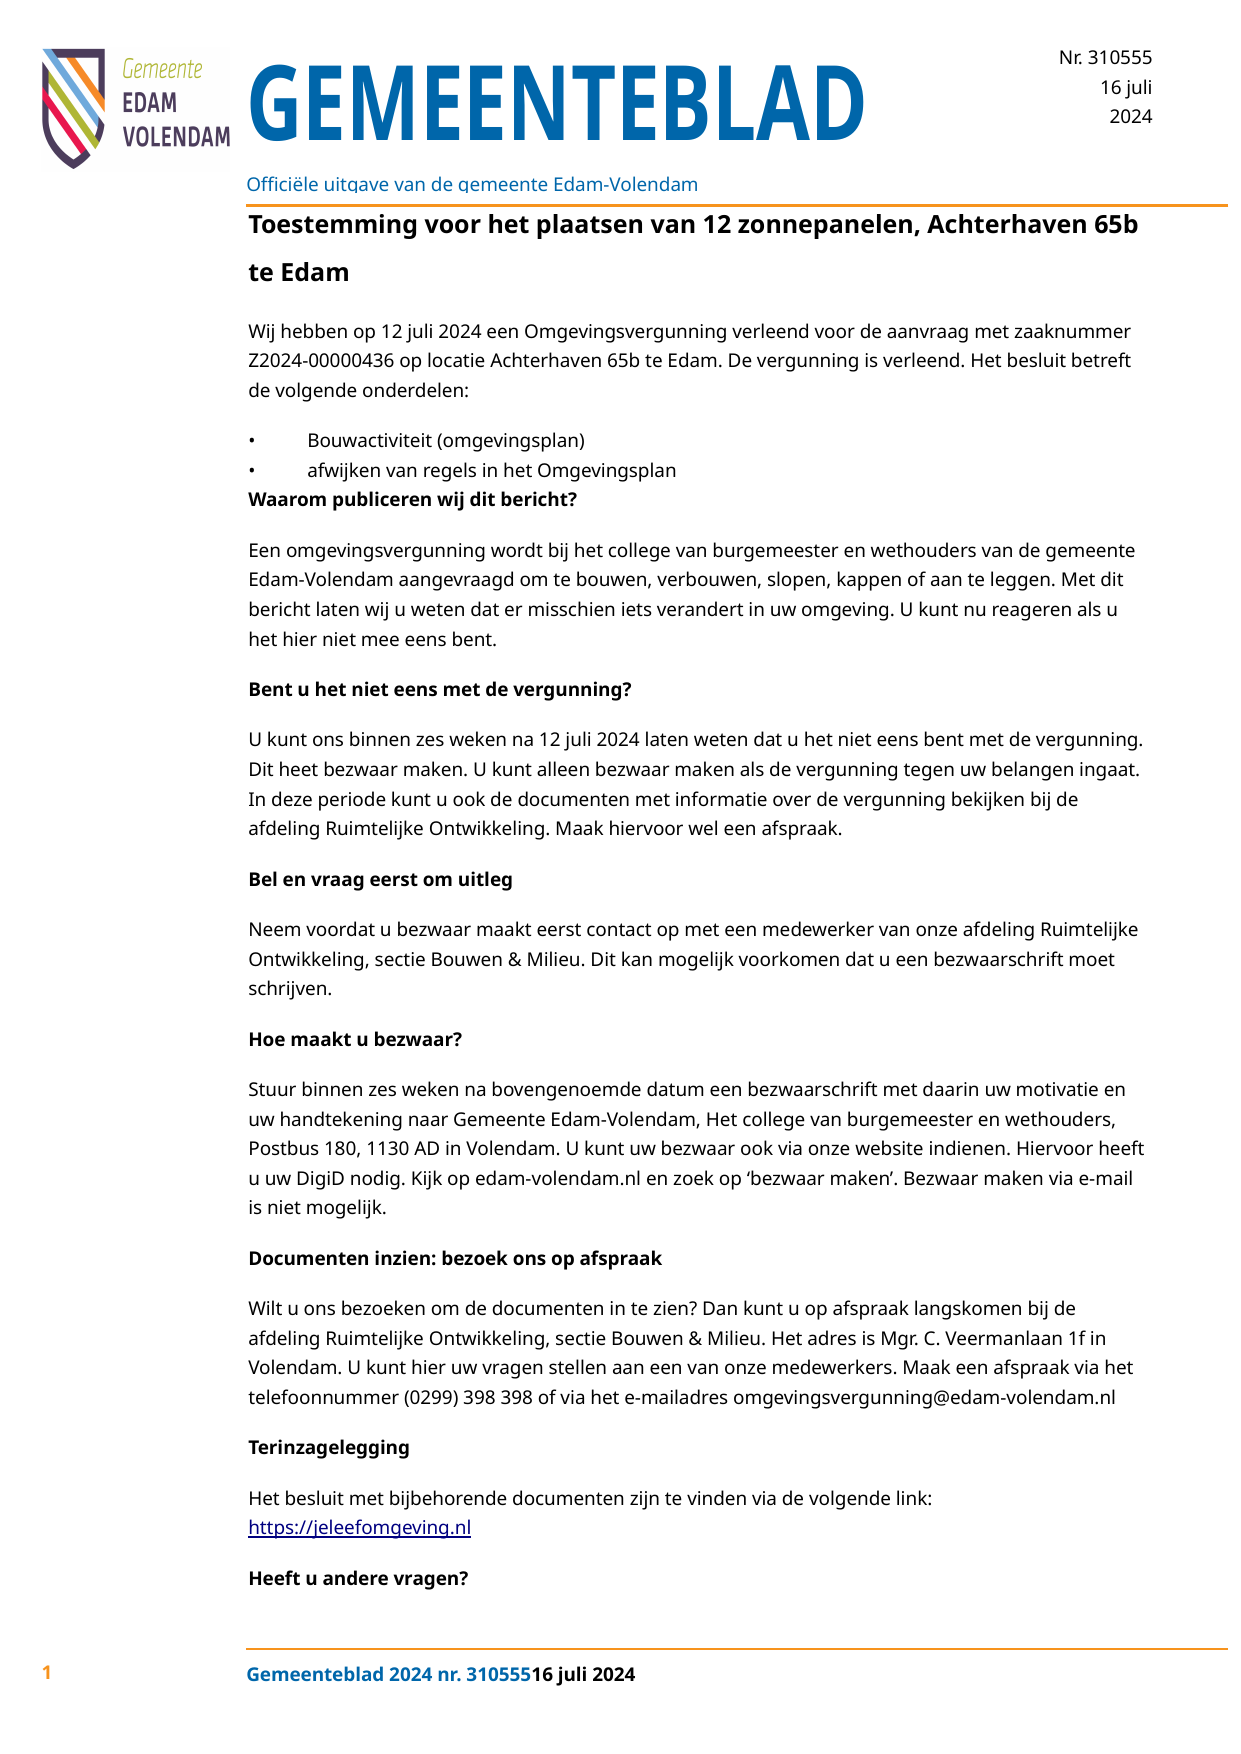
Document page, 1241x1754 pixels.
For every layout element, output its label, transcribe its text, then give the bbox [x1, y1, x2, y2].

text Wij hebben op 12 juli 2024 een Omgevingsvergunning verleend voor de aanvraag met zaaknummer Z2024-00000436 op locatie Achterhaven 65b te Edam. De vergunning is verleend. Het besluit betreft de volgende onderdelen: [248, 318, 1152, 403]
text Een omgevingsvergunning wordt bij het college van burgemeester en wethouders van de gemeente Edam-Volendam aangevraagd om te bouwen, verbouwen, slopen, kappen of aan te leggen. Met dit bericht laten wij u weten dat er misschien iets verandert in uw omgeving. U kunt nu reageren als u het hier niet mee eens bent. [248, 537, 1152, 652]
text Documenten inzien: bezoek ons op afspraak [248, 1245, 1152, 1271]
text Wilt u ons bezoeken om de documenten in te zien? Dan kunt u op afspraak langskomen bij de afdeling Ruimtelijke Ontwikkeling, sectie Bouwen & Milieu. Het adres is Mgr. C. Veermanlaan 1f in Volendam. U kunt hier uw vragen stellen aan een van onze medewerkers. Maak een afspraak via het telefoonnummer (0299) 398 398 of via het e-mailadres omgevingsvergunning@edam-volendam.nl [248, 1295, 1152, 1410]
text Waarom publiceren wij dit bericht? [248, 487, 1152, 512]
list Bouwactiviteit (omgevingsplan) [248, 427, 1152, 453]
text Neem voordat u bezwaar maakt eerst contact op met een medewerker van onze afdeling Ruimtelijke Ontwikkeling, sectie Bouwen & Milieu. Dit kan mogelijk voorkomen dat u een bezwaarschrift moet schrijven. [248, 916, 1152, 1001]
text Het besluit met bijbehorende documenten zijn te vinden via de volgende link: https://jeleefomgeving.nl [248, 1485, 1152, 1540]
text Stuur binnen zes weken na bovengenoemde datum een bezwaarschrift met daarin uw motivatie en uw handtekening naar Gemeente Edam-Volendam, Het college van burgemeester en wethouders, Postbus 180, 1130 AD in Volendam. U kunt uw bezwaar ook via onze website indienen. Hiervoor heeft u uw DigiD nodig. Kijk op edam-volendam.nl en zoek op ‘bezwaar maken’. Bezwaar maken via e-mail is niet mogelijk. [248, 1076, 1152, 1220]
text Bent u het niet eens met de vergunning? [248, 676, 1152, 702]
text Hoe maakt u bezwaar? [248, 1026, 1152, 1052]
list afwijken van regels in het Omgevingsplan [248, 457, 1152, 483]
picture [41, 47, 231, 172]
text Toestemming voor het plaatsen van 12 zonnepanelen, Achterhaven 65b te Edam [248, 207, 1152, 288]
text Terinzagelegging [248, 1434, 1152, 1460]
text Bel en vraag eerst om uitleg [248, 866, 1152, 892]
text Heeft u andere vragen? [248, 1565, 1152, 1591]
text U kunt ons binnen zes weken na 12 juli 2024 laten weten dat u het niet eens bent met de vergunning. Dit heet bezwaar maken. U kunt alleen bezwaar maken als de vergunning tegen uw belangen ingaat. In deze periode kunt u ook de documenten met informatie over de vergunning bekijken bij de afdeling Ruimtelijke Ontwikkeling. Maak hiervoor wel een afspraak. [248, 727, 1152, 841]
